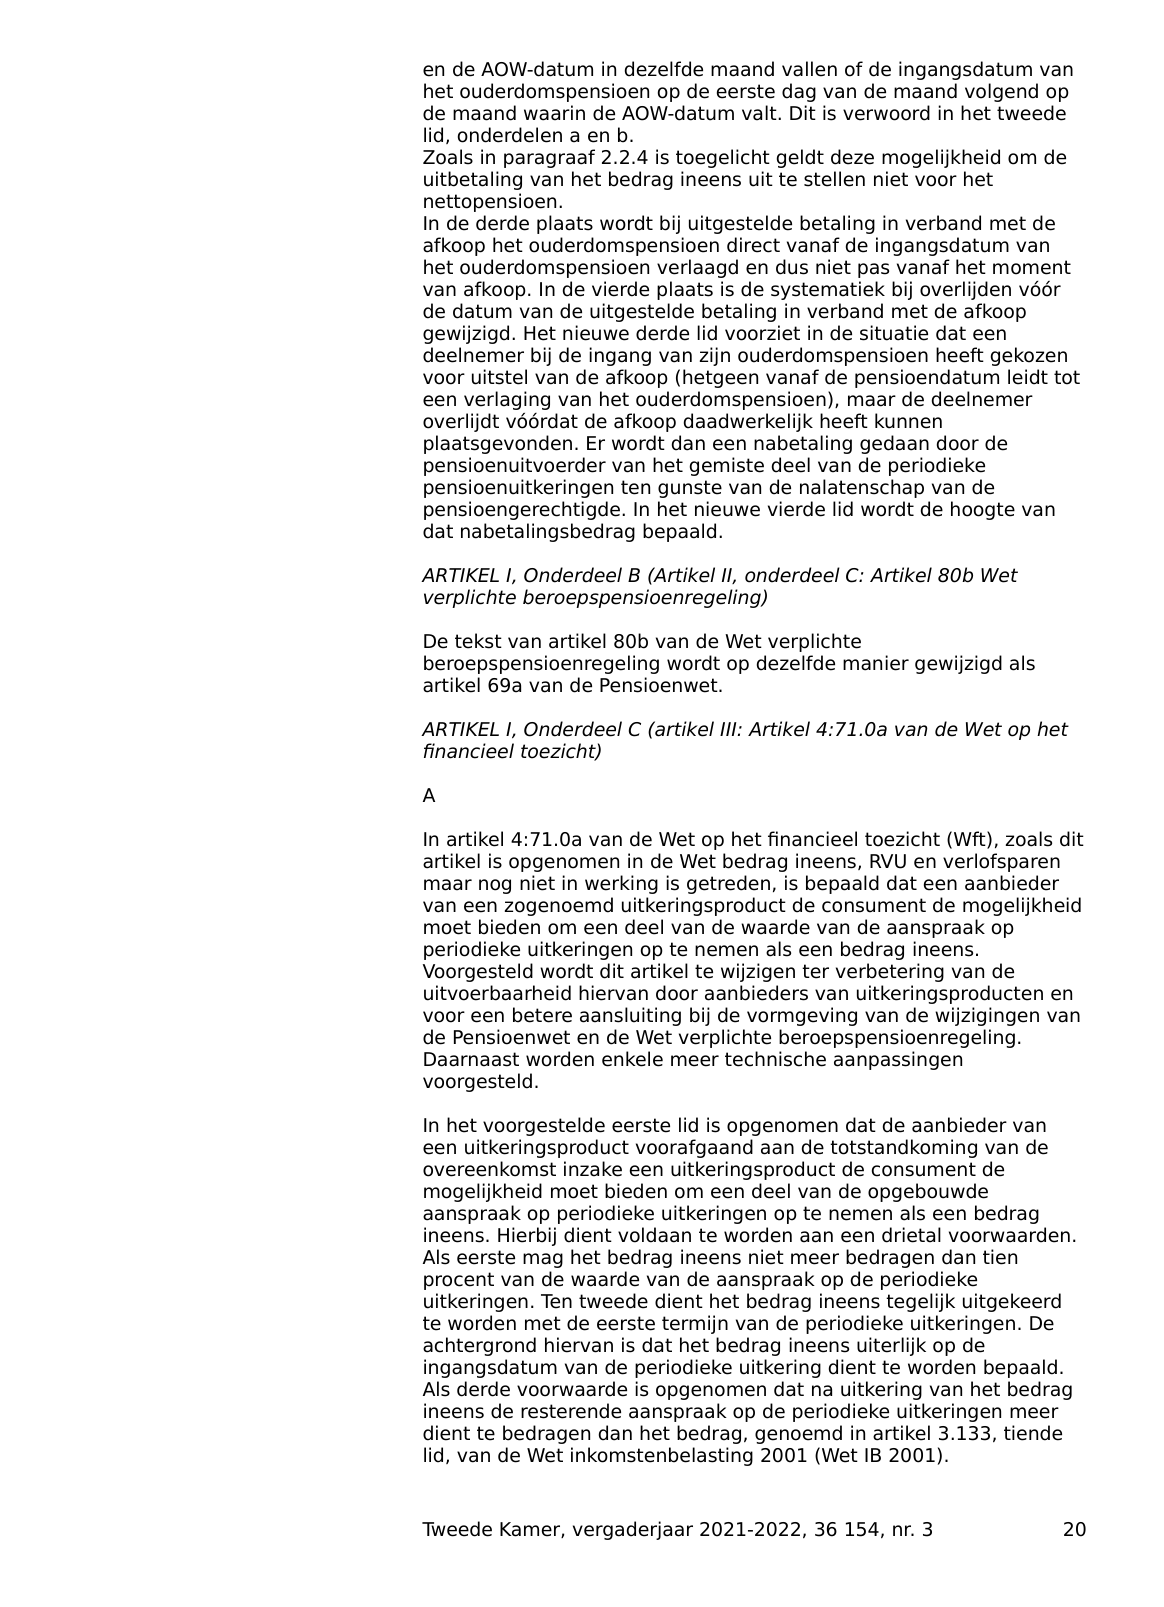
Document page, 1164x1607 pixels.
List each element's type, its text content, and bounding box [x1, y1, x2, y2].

text en de AOW-datum in dezelfde maand vallen of de ingangsdatum van het ouderdomspensioen op de eerste dag van de maand volgend op de maand waarin de AOW-datum valt. Dit is verwoord in het tweede lid, onderdelen a en b. [422, 59, 1087, 147]
text In artikel 4:71.0a van de Wet op het financieel toezicht (Wft), zoals dit artikel is opgenomen in de Wet bedrag ineens, RVU en verlofsparen maar nog niet in werking is getreden, is bepaald dat een aanbieder van een zogenoemd uitkeringsproduct de consument de mogelijkheid moet bieden om een deel van de waarde van de aanspraak op periodieke uitkeringen op te nemen als een bedrag ineens. Voorgesteld wordt dit artikel te wijzigen ter verbetering van de uitvoerbaarheid hiervan door aanbieders van uitkeringsproducten en voor een betere aansluiting bij de vormgeving van de wijzigingen van de Pensioenwet en de Wet verplichte beroepspensioenregeling. Daarnaast worden enkele meer technische aanpassingen voorgesteld. [422, 829, 1087, 1093]
subtitle ARTIKEL I, Onderdeel C (artikel III: Artikel 4:71.0a van de Wet op het financieel toezicht) [422, 719, 1087, 763]
text De tekst van artikel 80b van de Wet verplichte beroepspensioenregeling wordt op dezelfde manier gewijzigd als artikel 69a van de Pensioenwet. [422, 631, 1087, 697]
text In het voorgestelde eerste lid is opgenomen dat de aanbieder van een uitkeringsproduct voorafgaand aan de totstandkoming van de overeenkomst inzake een uitkeringsproduct de consument de mogelijkheid moet bieden om een deel van de opgebouwde aanspraak op periodieke uitkeringen op te nemen als een bedrag ineens. Hierbij dient voldaan te worden aan een drietal voorwaarden. Als eerste mag het bedrag ineens niet meer bedragen dan tien procent van de waarde van de aanspraak op de periodieke uitkeringen. Ten tweede dient het bedrag ineens tegelijk uitgekeerd te worden met de eerste termijn van de periodieke uitkeringen. De achtergrond hiervan is dat het bedrag ineens uiterlijk op de ingangsdatum van de periodieke uitkering dient te worden bepaald. Als derde voorwaarde is opgenomen dat na uitkering van het bedrag ineens de resterende aanspraak op de periodieke uitkeringen meer dient te bedragen dan het bedrag, genoemd in artikel 3.133, tiende lid, van de Wet inkomstenbelasting 2001 (Wet IB 2001). [422, 1115, 1087, 1467]
text Zoals in paragraaf 2.2.4 is toegelicht geldt deze mogelijkheid om de uitbetaling van het bedrag ineens uit te stellen niet voor het nettopensioen. [422, 147, 1087, 213]
text In de derde plaats wordt bij uitgestelde betaling in verband met de afkoop het ouderdomspensioen direct vanaf de ingangsdatum van het ouderdomspensioen verlaagd en dus niet pas vanaf het moment van afkoop. In de vierde plaats is de systematiek bij overlijden vóór de datum van de uitgestelde betaling in verband met de afkoop gewijzigd. Het nieuwe derde lid voorziet in de situatie dat een deelnemer bij de ingang van zijn ouderdomspensioen heeft gekozen voor uitstel van de afkoop (hetgeen vanaf de pensioendatum leidt tot een verlaging van het ouderdomspensioen), maar de deelnemer overlijdt vóórdat de afkoop daadwerkelijk heeft kunnen plaatsgevonden. Er wordt dan een nabetaling gedaan door de pensioenuitvoerder van het gemiste deel van de periodieke pensioenuitkeringen ten gunste van de nalatenschap van de pensioengerechtigde. In het nieuwe vierde lid wordt de hoogte van dat nabetalingsbedrag bepaald. [422, 213, 1087, 543]
subtitle ARTIKEL I, Onderdeel B (Artikel II, onderdeel C: Artikel 80b Wet verplichte beroepspensioenregeling) [422, 565, 1087, 609]
subtitle A [422, 785, 1087, 807]
